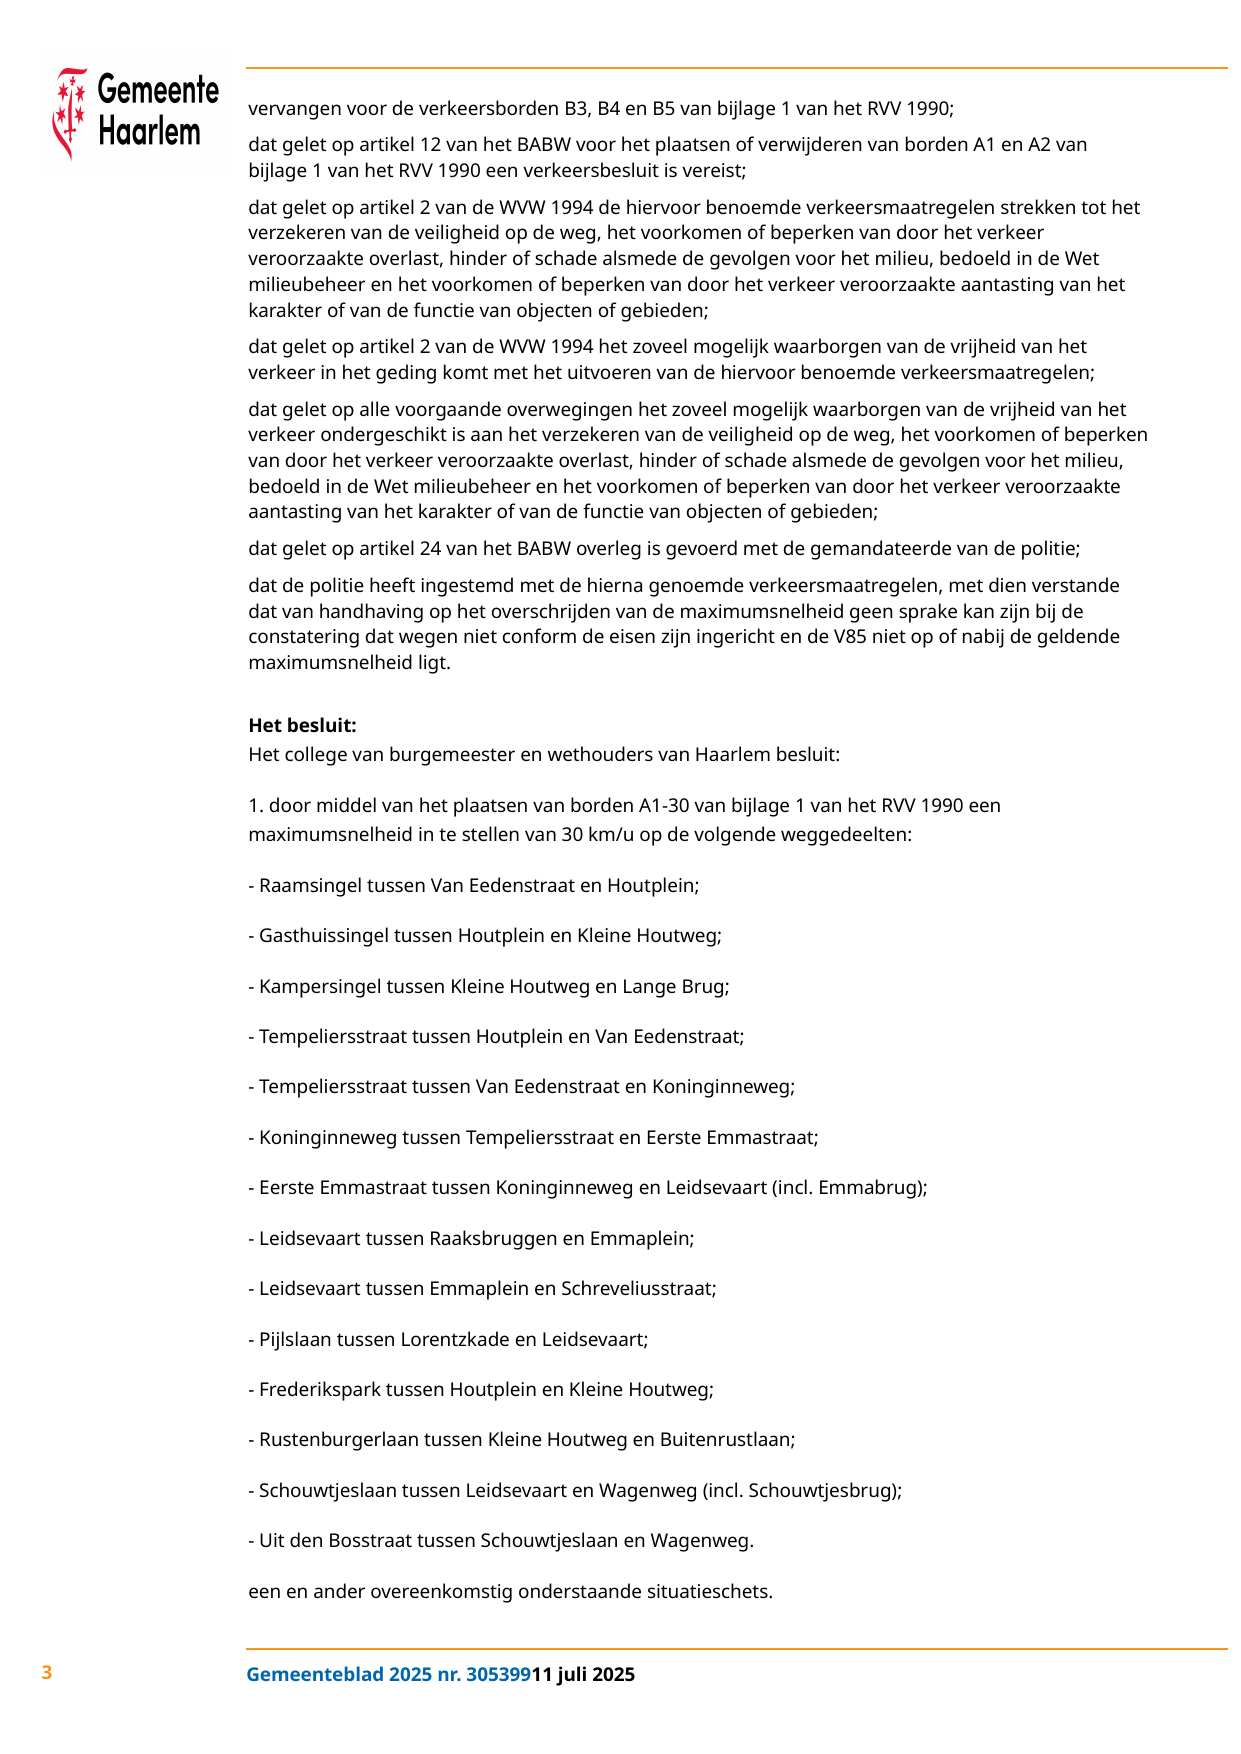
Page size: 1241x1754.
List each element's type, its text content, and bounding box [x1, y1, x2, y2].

text - Kampersingel tussen Kleine Houtweg en Lange Brug; [248, 973, 1152, 998]
text dat gelet op artikel 12 van het BABW voor het plaatsen of verwijderen van borden A1 en A2 van bijlage 1 van het RVV 1990 een verkeersbesluit is vereist; [248, 131, 1152, 183]
text - Rustenburgerlaan tussen Kleine Houtweg en Buitenrustlaan; [248, 1427, 1152, 1452]
text dat de politie heeft ingestemd met de hierna genoemde verkeersmaatregelen, met dien verstande dat van handhaving op het overschrijden van de maximumsnelheid geen sprake kan zijn bij de constatering dat wegen niet conform de eisen zijn ingericht en de V85 niet op of nabij de geldende maximumsnelheid ligt. [248, 572, 1152, 675]
text dat gelet op alle voorgaande overwegingen het zoveel mogelijk waarborgen van de vrijheid van het verkeer ondergeschikt is aan het verzekeren van de veiligheid op de weg, het voorkomen of beperken van door het verkeer veroorzaakte overlast, hinder of schade alsmede de gevolgen voor het milieu, bedoeld in de Wet milieubeheer en het voorkomen of beperken van door het verkeer veroorzaakte aantasting van het karakter of van de functie van objecten of gebieden; [248, 396, 1152, 524]
picture [41, 47, 231, 172]
text - Schouwtjeslaan tussen Leidsevaart en Wagenweg (incl. Schouwtjesbrug); [248, 1477, 1152, 1503]
text Het college van burgemeester en wethouders van Haarlem besluit: [248, 742, 1152, 767]
text dat gelet op artikel 2 van de WVW 1994 de hiervoor benoemde verkeersmaatregelen strekken tot het verzekeren van de veiligheid op de weg, het voorkomen of beperken van door het verkeer veroorzaakte overlast, hinder of schade alsmede de gevolgen voor het milieu, bedoeld in de Wet milieubeheer en het voorkomen of beperken van door het verkeer veroorzaakte aantasting van het karakter of van de functie van objecten of gebieden; [248, 194, 1152, 322]
text Het besluit: [248, 712, 1152, 738]
text dat gelet op artikel 2 van de WVW 1994 het zoveel mogelijk waarborgen van de vrijheid van het verkeer in het geding komt met het uitvoeren van de hiervoor benoemde verkeersmaatregelen; [248, 333, 1152, 385]
text vervangen voor de verkeersborden B3, B4 en B5 van bijlage 1 van het RVV 1990; [248, 95, 1152, 121]
text - Tempeliersstraat tussen Van Eedenstraat en Koninginneweg; [248, 1074, 1152, 1099]
text - Pijlslaan tussen Lorentzkade en Leidsevaart; [248, 1326, 1152, 1351]
text 1. door middel van het plaatsen van borden A1-30 van bijlage 1 van het RVV 1990 een maximumsnelheid in te stellen van 30 km/u op de volgende weggedeelten: [248, 792, 1152, 847]
text - Koninginneweg tussen Tempeliersstraat en Eerste Emmastraat; [248, 1124, 1152, 1150]
text - Eerste Emmastraat tussen Koninginneweg en Leidsevaart (incl. Emmabrug); [248, 1174, 1152, 1200]
text - Uit den Bosstraat tussen Schouwtjeslaan en Wagenweg. [248, 1527, 1152, 1553]
text een en ander overeenkomstig onderstaande situatieschets. [248, 1578, 1152, 1603]
text - Frederikspark tussen Houtplein en Kleine Houtweg; [248, 1376, 1152, 1402]
text dat gelet op artikel 24 van het BABW overleg is gevoerd met de gemandateerde van de politie; [248, 535, 1152, 561]
text - Raamsingel tussen Van Eedenstraat en Houtplein; [248, 872, 1152, 898]
text - Tempeliersstraat tussen Houtplein en Van Eedenstraat; [248, 1023, 1152, 1049]
text - Leidsevaart tussen Raaksbruggen en Emmaplein; [248, 1225, 1152, 1251]
text - Leidsevaart tussen Emmaplein en Schreveliusstraat; [248, 1275, 1152, 1301]
text - Gasthuissingel tussen Houtplein en Kleine Houtweg; [248, 922, 1152, 948]
